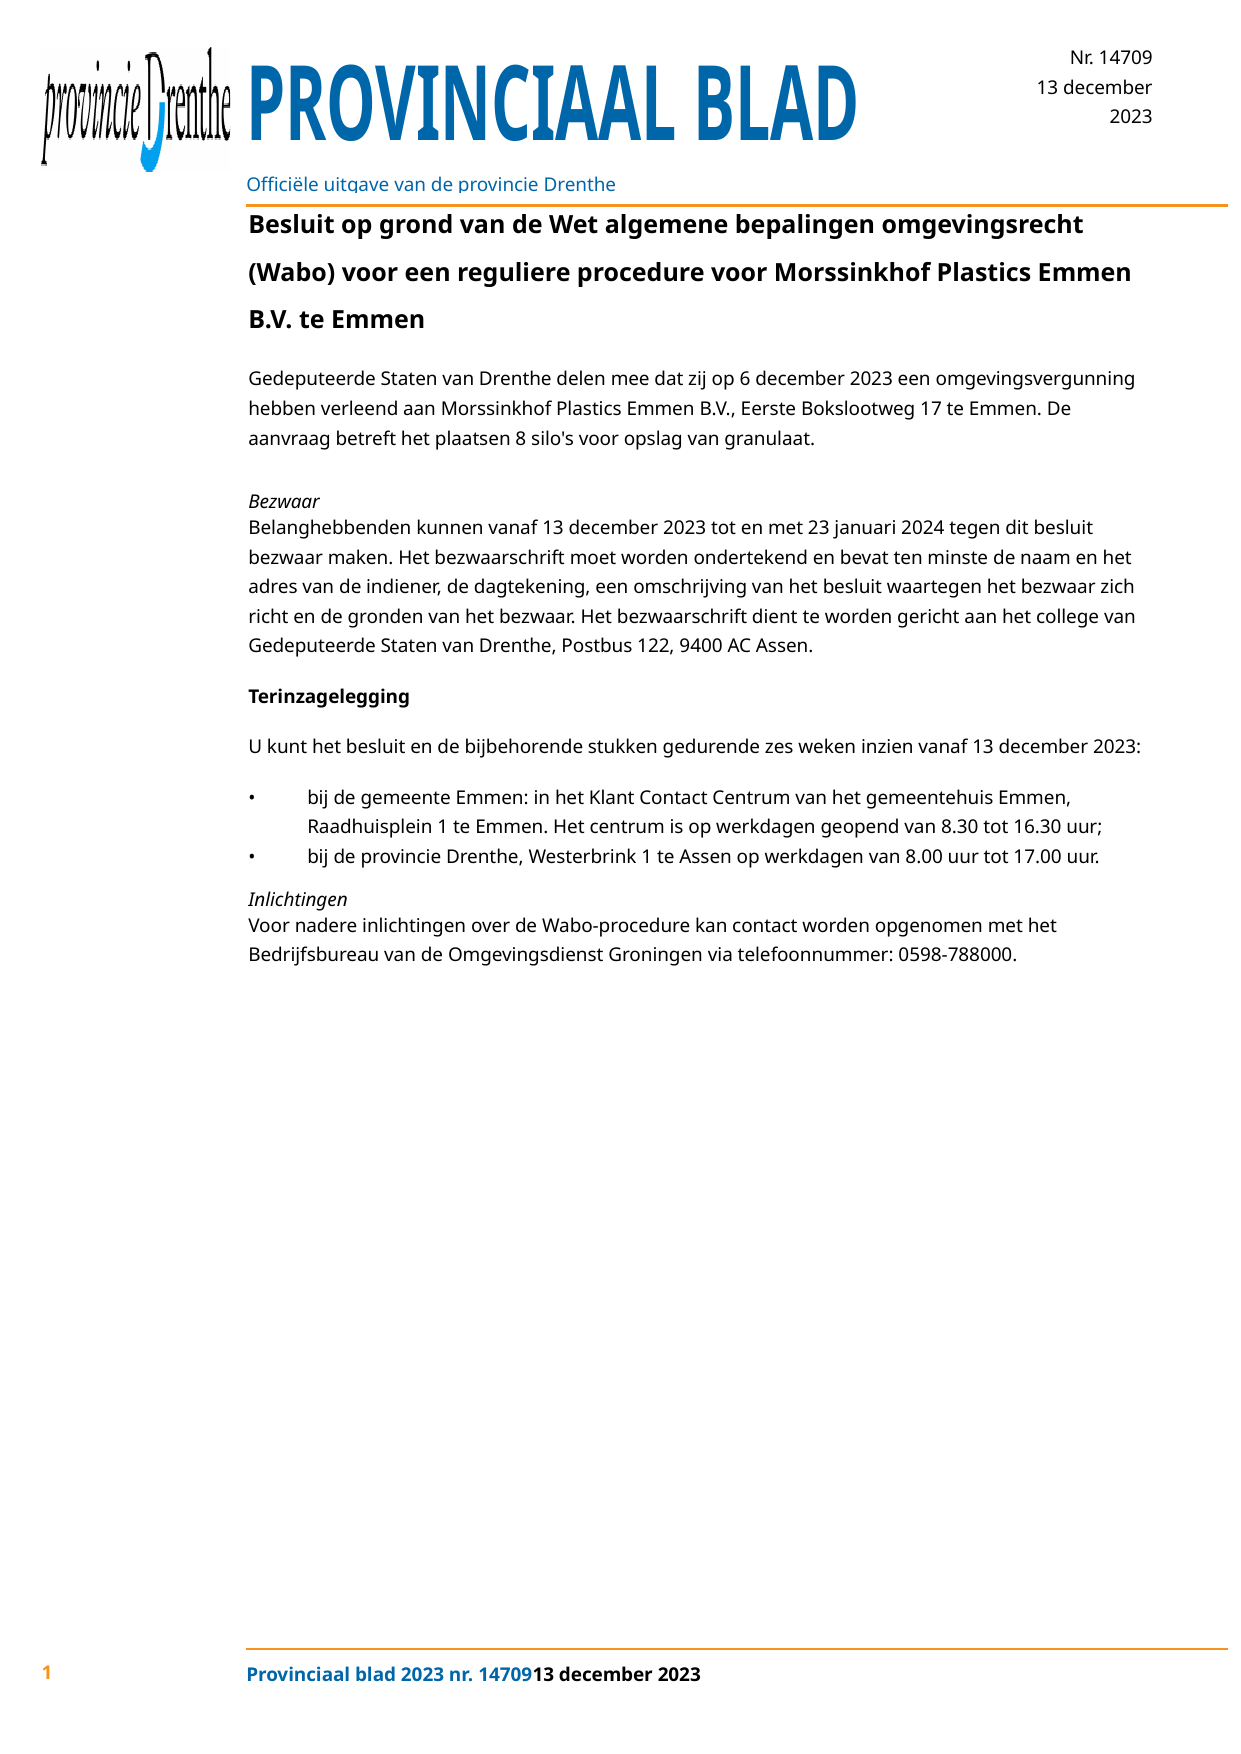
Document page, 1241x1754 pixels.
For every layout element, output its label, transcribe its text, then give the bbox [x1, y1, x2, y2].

text U kunt het besluit en de bijbehorende stukken gedurende zes weken inzien vanaf 13 december 2023: [248, 733, 1152, 759]
list bij de provincie Drenthe, Westerbrink 1 te Assen op werkdagen van 8.00 uur tot 17.00 uur. [248, 843, 1152, 869]
text Inlichtingen [248, 886, 1152, 912]
text Voor nadere inlichtingen over de Wabo-procedure kan contact worden opgenomen met het Bedrijfsbureau van de Omgevingsdienst Groningen via telefoonnummer: 0598-788000. [248, 912, 1152, 967]
text Belanghebbenden kunnen vanaf 13 december 2023 tot en met 23 januari 2024 tegen dit besluit bezwaar maken. Het bezwaarschrift moet worden ondertekend en bevat ten minste de naam en het adres van de indiener, de dagtekening, een omschrijving van het besluit waartegen het bezwaar zich richt en de gronden van het bezwaar. Het bezwaarschrift dient te worden gericht aan het college van Gedeputeerde Staten van Drenthe, Postbus 122, 9400 AC Assen. [248, 514, 1152, 658]
text Besluit op grond van de Wet algemene bepalingen omgevingsrecht (Wabo) voor een reguliere procedure voor Morssinkhof Plastics Emmen B.V. te Emmen [248, 207, 1152, 336]
picture [41, 47, 231, 172]
text Bezwaar [248, 489, 1152, 514]
text Gedeputeerde Staten van Drenthe delen mee dat zij op 6 december 2023 een omgevingsvergunning hebben verleend aan Morssinkhof Plastics Emmen B.V., Eerste Bokslootweg 17 te Emmen. De aanvraag betreft het plaatsen 8 silo's voor opslag van granulaat. [248, 366, 1152, 450]
list bij de gemeente Emmen: in het Klant Contact Centrum van het gemeentehuis Emmen, Raadhuisplein 1 te Emmen. Het centrum is op werkdagen geopend van 8.30 tot 16.30 uur; [248, 784, 1152, 839]
text Terinzagelegging [248, 683, 1152, 709]
